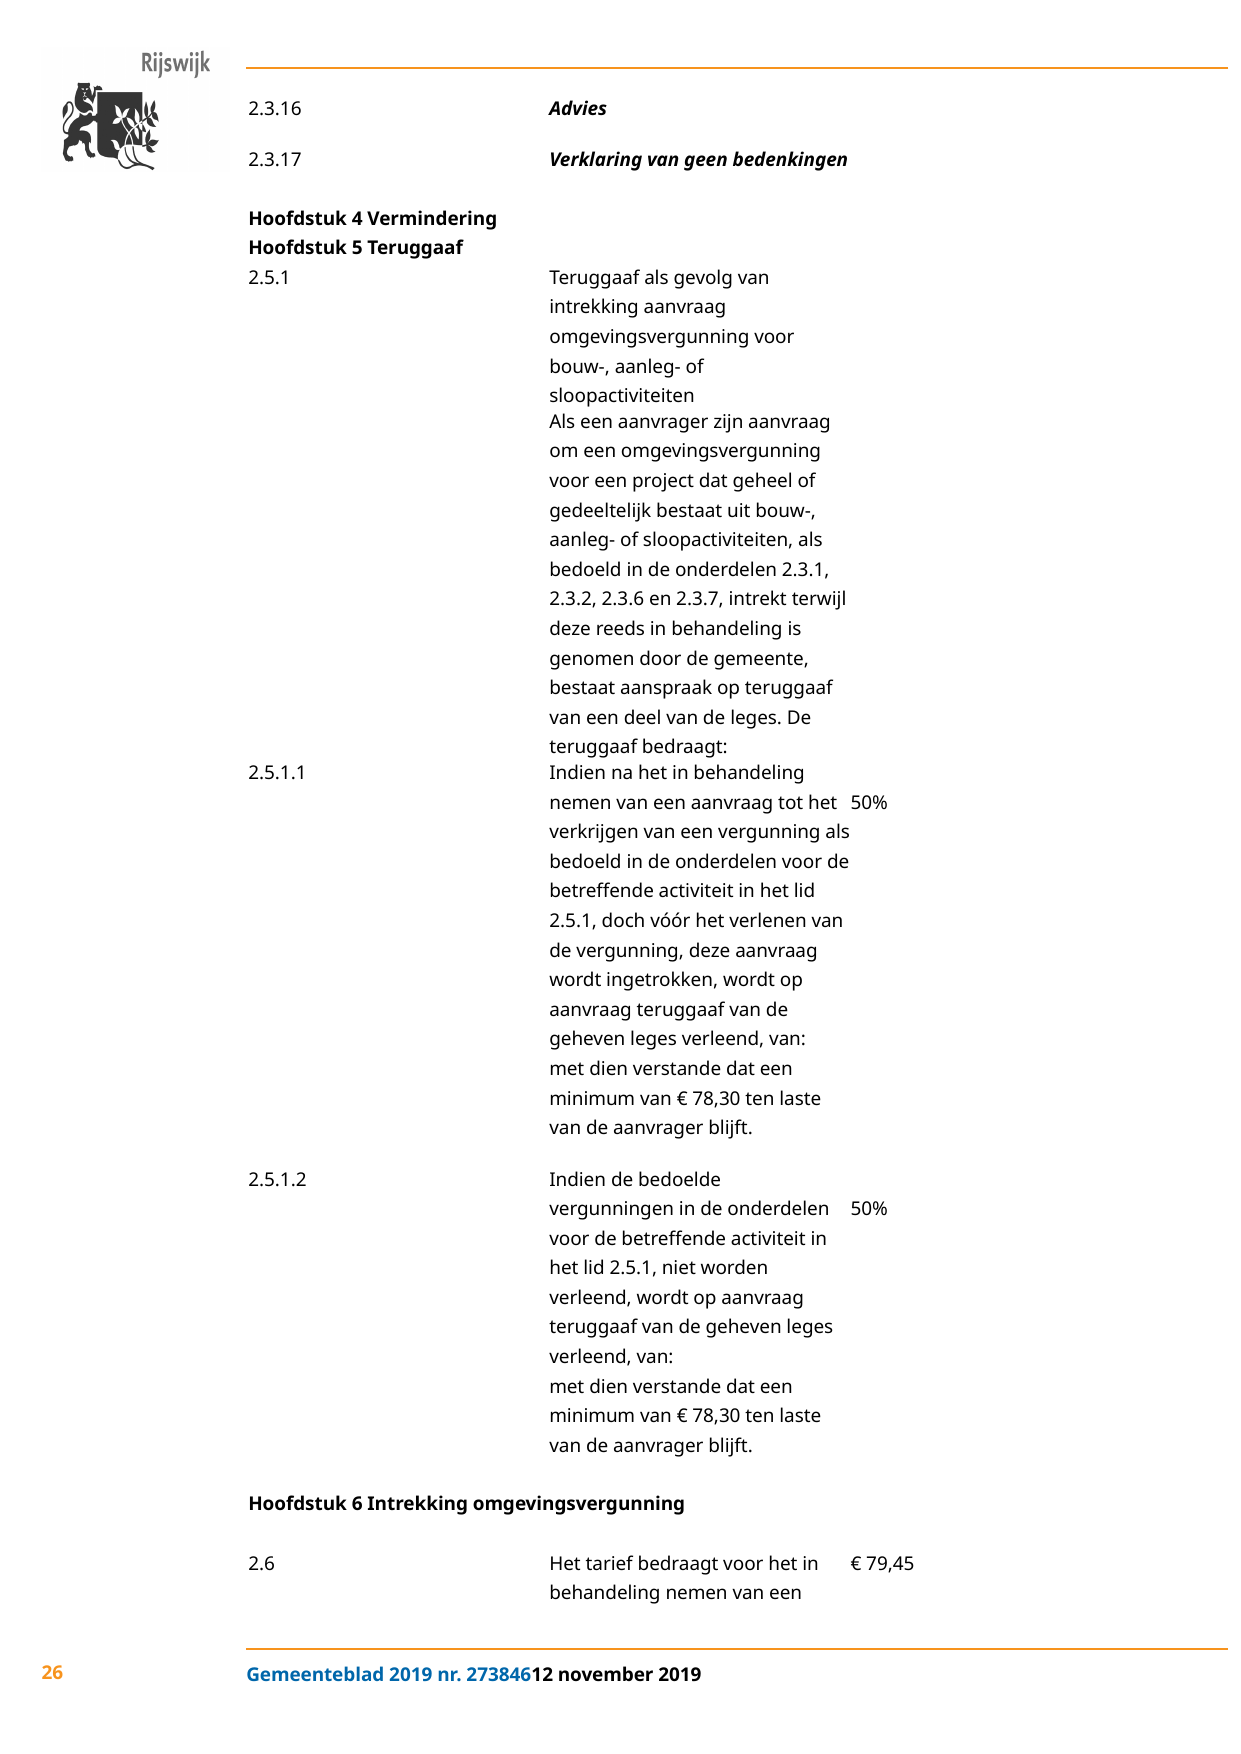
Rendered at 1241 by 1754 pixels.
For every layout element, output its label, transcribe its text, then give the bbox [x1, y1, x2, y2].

table_cell [850, 95, 1152, 121]
text Hoofdstuk 5 Teruggaaf [248, 234, 1152, 260]
table_cell [850, 1140, 1152, 1166]
table_cell 2.5.1.2 [248, 1166, 549, 1458]
table_cell Advies [549, 95, 850, 121]
table_cell [850, 121, 1152, 146]
table_cell 2.3.16 [248, 95, 549, 121]
table_cell 50% [850, 1166, 1152, 1458]
table_header [850, 264, 1152, 408]
table_header 2.6 [248, 1550, 549, 1605]
text Hoofdstuk 4 Vermindering [248, 205, 1152, 231]
table_cell [549, 121, 850, 146]
table_cell [248, 1140, 549, 1166]
table_cell 2.3.17 [248, 146, 549, 172]
table_cell Als een aanvrager zijn aanvraag om een omgevingsvergunning voor een project dat geheel of gedeeltelijk bestaat uit bouw-, aanleg- of sloopactiviteiten, als bedoeld in de onderdelen 2.3.1, 2.3.2, 2.3.6 en 2.3.7, intrekt terwijl deze reeds in behandeling is genomen door de gemeente, bestaat aanspraak op teruggaaf van een deel van de leges. De teruggaaf bedraagt: [549, 408, 850, 759]
table_cell [549, 1140, 850, 1166]
text Hoofdstuk 6 Intrekking omgevingsvergunning [248, 1491, 1152, 1516]
table_cell Indien na het in behandeling nemen van een aanvraag tot het verkrijgen van een vergunning als bedoeld in de onderdelen voor de betreffende activiteit in het lid 2.5.1, doch vóór het verlenen van de vergunning, deze aanvraag wordt ingetrokken, wordt op aanvraag teruggaaf van de geheven leges verleend, van: met dien verstande dat een minimum van € 78,30 ten laste van de aanvrager blijft. [549, 759, 850, 1140]
table_cell 50% [850, 759, 1152, 1140]
table_cell [850, 408, 1152, 759]
table_header € 79,45 [850, 1550, 1152, 1605]
table_cell Indien de bedoelde vergunningen in de onderdelen voor de betreffende activiteit in het lid 2.5.1, niet worden verleend, wordt op aanvraag teruggaaf van de geheven leges verleend, van: met dien verstande dat een minimum van € 78,30 ten laste van de aanvrager blijft. [549, 1166, 850, 1458]
table_cell [248, 408, 549, 759]
table_cell Verklaring van geen bedenkingen [549, 146, 850, 172]
picture [41, 47, 231, 172]
table_header 2.5.1 [248, 264, 549, 408]
table_header Teruggaaf als gevolg van intrekking aanvraag omgevingsvergunning voor bouw-, aanleg- of sloopactiviteiten [549, 264, 850, 408]
table_cell [248, 121, 549, 146]
table_cell [850, 146, 1152, 172]
table_header Het tarief bedraagt voor het in behandeling nemen van een [549, 1550, 850, 1605]
table_cell 2.5.1.1 [248, 759, 549, 1140]
